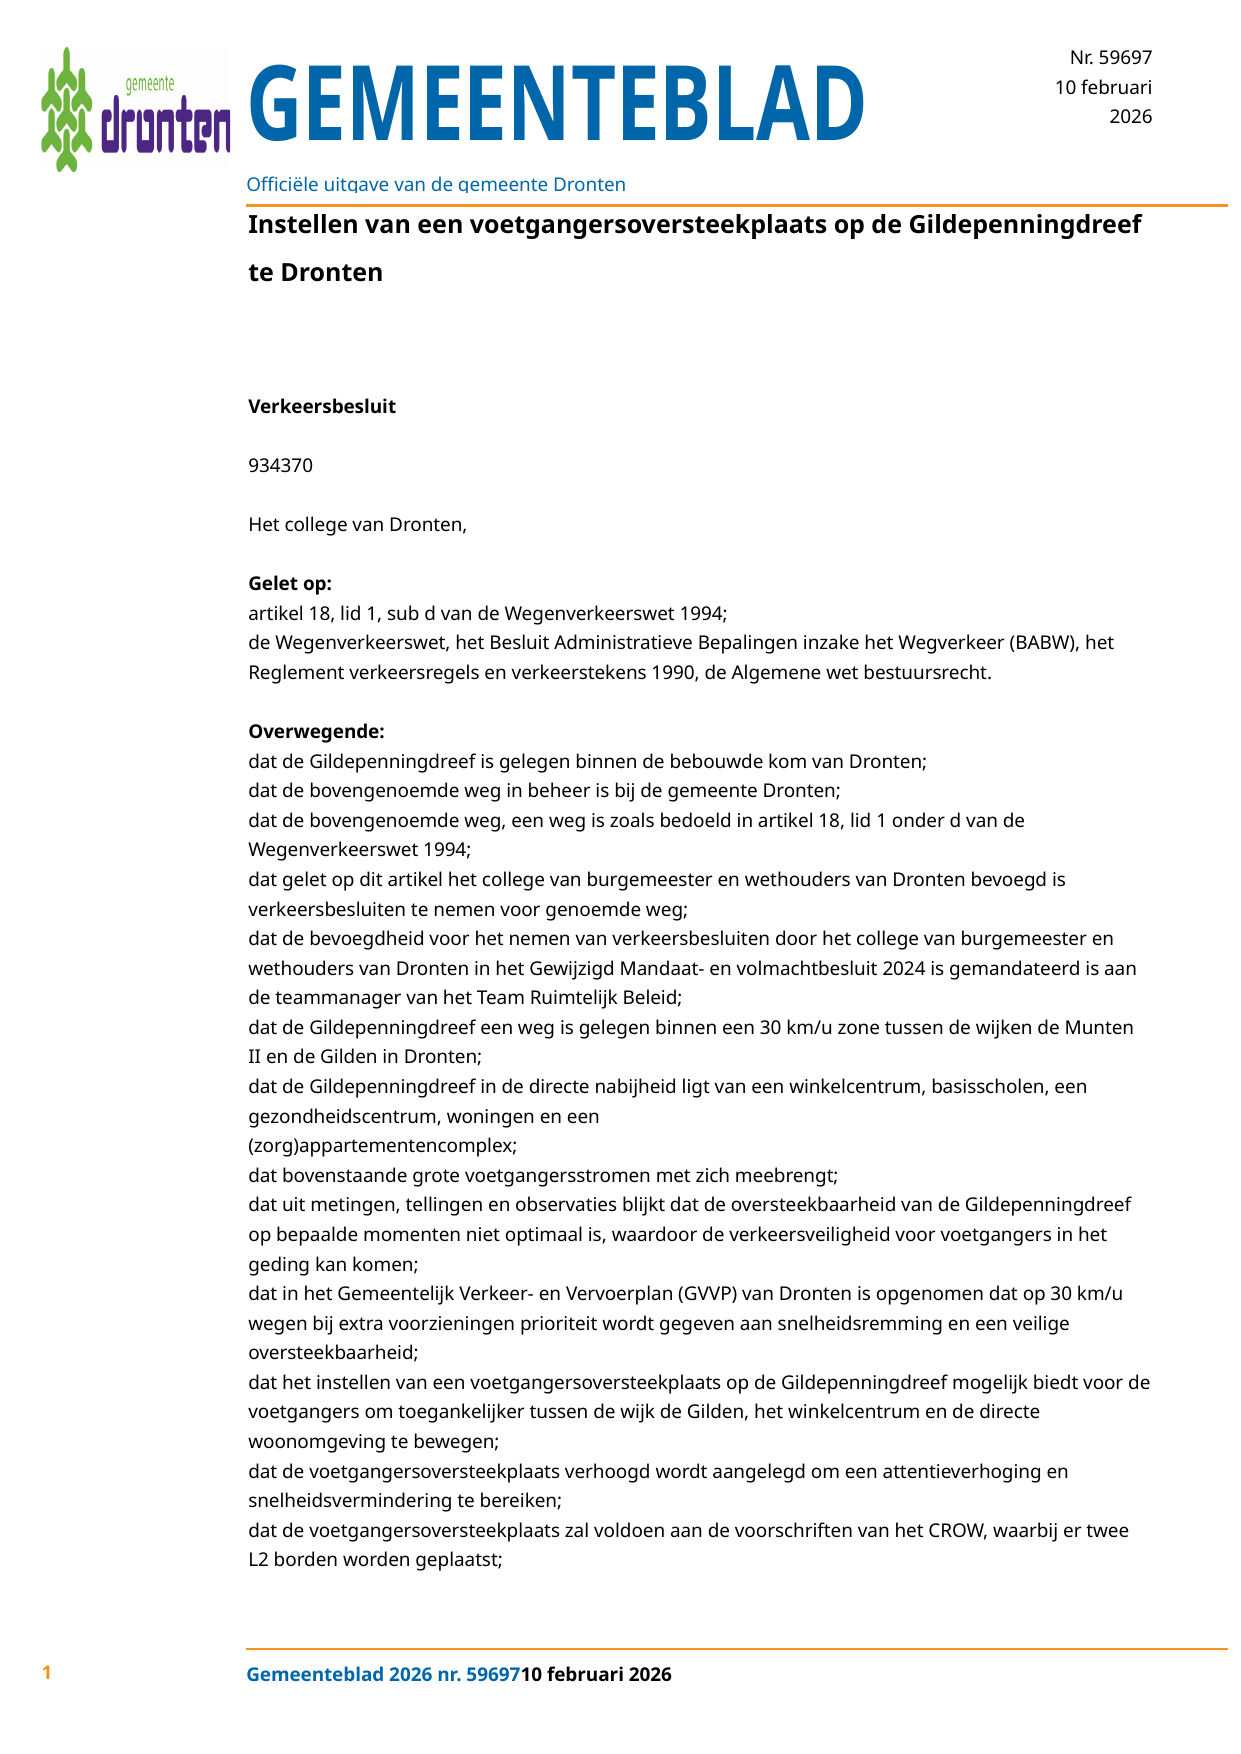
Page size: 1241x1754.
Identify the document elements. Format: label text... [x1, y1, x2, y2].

text dat de Gildepenningdreef in de directe nabijheid ligt van een winkelcentrum, basisscholen, een gezondheidscentrum, woningen en een [248, 1073, 1152, 1129]
text (zorg)appartementencomplex; [248, 1132, 1152, 1158]
text dat de voetgangersoversteekplaats verhoogd wordt aangelegd om een attentieverhoging en snelheidsvermindering te bereiken; [248, 1458, 1152, 1513]
text Verkeersbesluit [248, 393, 1152, 419]
text dat gelet op dit artikel het college van burgemeester en wethouders van Dronten bevoegd is verkeersbesluiten te nemen voor genoemde weg; [248, 866, 1152, 922]
text dat uit metingen, tellingen en observaties blijkt dat de oversteekbaarheid van de Gildepenningdreef op bepaalde momenten niet optimaal is, waardoor de verkeersveiligheid voor voetgangers in het geding kan komen; [248, 1192, 1152, 1277]
text dat de bevoegdheid voor het nemen van verkeersbesluiten door het college van burgemeester en wethouders van Dronten in het Gewijzigd Mandaat- en volmachtbesluit 2024 is gemandateerd is aan de teammanager van het Team Ruimtelijk Beleid; [248, 925, 1152, 1010]
text artikel 18, lid 1, sub d van de Wegenverkeerswet 1994; [248, 600, 1152, 626]
text Gelet op: [248, 570, 1152, 596]
text dat het instellen van een voetgangersoversteekplaats op de Gildepenningdreef mogelijk biedt voor de voetgangers om toegankelijker tussen de wijk de Gilden, het winkelcentrum en de directe woonomgeving te bewegen; [248, 1369, 1152, 1454]
text dat in het Gemeentelijk Verkeer- en Vervoerplan (GVVP) van Dronten is opgenomen dat op 30 km/u wegen bij extra voorzieningen prioriteit wordt gegeven aan snelheidsremming en een veilige oversteekbaarheid; [248, 1280, 1152, 1365]
text Overwegende: [248, 718, 1152, 744]
text dat de bovengenoemde weg in beheer is bij de gemeente Dronten; [248, 777, 1152, 803]
text Instellen van een voetgangersoversteekplaats op de Gildepenningdreef te Dronten [248, 207, 1152, 288]
text dat de Gildepenningdreef een weg is gelegen binnen een 30 km/u zone tussen de wijken de Munten II en de Gilden in Dronten; [248, 1014, 1152, 1069]
picture [41, 47, 231, 172]
text dat de Gildepenningdreef is gelegen binnen de bebouwde kom van Dronten; [248, 748, 1152, 774]
text 934370 [248, 452, 1152, 478]
text dat de bovengenoemde weg, een weg is zoals bedoeld in artikel 18, lid 1 onder d van de Wegenverkeerswet 1994; [248, 807, 1152, 862]
text de Wegenverkeerswet, het Besluit Administratieve Bepalingen inzake het Wegverkeer (BABW), het Reglement verkeersregels en verkeerstekens 1990, de Algemene wet bestuursrecht. [248, 629, 1152, 685]
text dat de voetgangersoversteekplaats zal voldoen aan de voorschriften van het CROW, waarbij er twee L2 borden worden geplaatst; [248, 1517, 1152, 1572]
text Het college van Dronten, [248, 511, 1152, 537]
text dat bovenstaande grote voetgangersstromen met zich meebrengt; [248, 1162, 1152, 1188]
